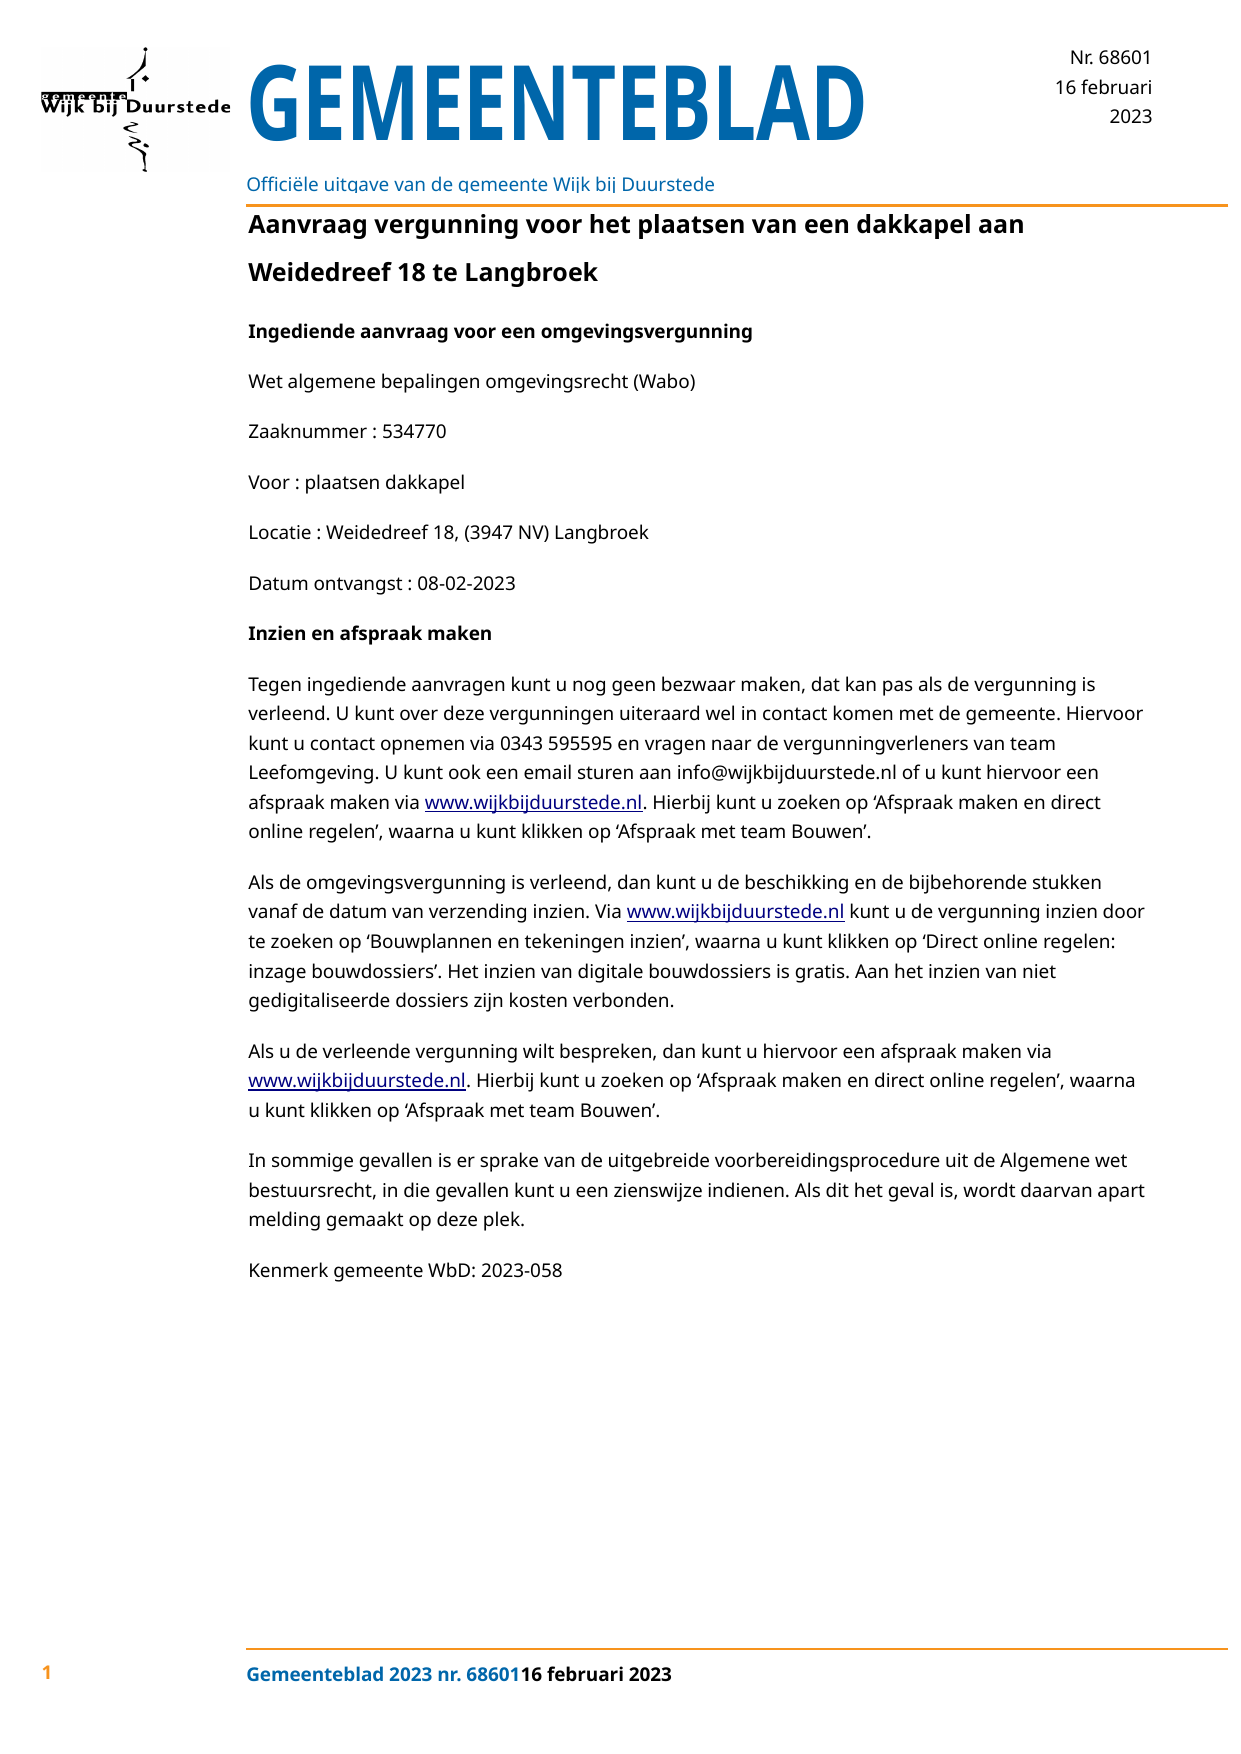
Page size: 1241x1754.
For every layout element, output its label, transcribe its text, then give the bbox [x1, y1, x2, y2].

text Kenmerk gemeente WbD: 2023-058 [248, 1257, 1152, 1283]
text Ingediende aanvraag voor een omgevingsvergunning [248, 318, 1152, 344]
text Als u de verleende vergunning wilt bespreken, dan kunt u hiervoor een afspraak maken via www.wijkbijduurstede.nl. Hierbij kunt u zoeken op ‘Afspraak maken en direct online regelen’, waarna u kunt klikken op ‘Afspraak met team Bouwen’. [248, 1038, 1152, 1123]
text Wet algemene bepalingen omgevingsrecht (Wabo) [248, 368, 1152, 394]
text Voor : plaatsen dakkapel [248, 469, 1152, 495]
text Locatie : Weidedreef 18, (3947 NV) Langbroek [248, 519, 1152, 545]
text Inzien en afspraak maken [248, 620, 1152, 646]
text Tegen ingediende aanvragen kunt u nog geen bezwaar maken, dat kan pas als de vergunning is verleend. U kunt over deze vergunningen uiteraard wel in contact komen met de gemeente. Hiervoor kunt u contact opnemen via 0343 595595 en vragen naar de vergunningverleners van team Leefomgeving. U kunt ook een email sturen aan info@wijkbijduurstede.nl of u kunt hiervoor een afspraak maken via www.wijkbijduurstede.nl. Hierbij kunt u zoeken op ‘Afspraak maken en direct online regelen’, waarna u kunt klikken op ‘Afspraak met team Bouwen’. [248, 671, 1152, 844]
text Als de omgevingsvergunning is verleend, dan kunt u de beschikking en de bijbehorende stukken vanaf de datum van verzending inzien. Via www.wijkbijduurstede.nl kunt u de vergunning inzien door te zoeken op ‘Bouwplannen en tekeningen inzien’, waarna u kunt klikken op ‘Direct online regelen: inzage bouwdossiers’. Het inzien van digitale bouwdossiers is gratis. Aan het inzien van niet gedigitaliseerde dossiers zijn kosten verbonden. [248, 869, 1152, 1013]
text Zaaknummer : 534770 [248, 419, 1152, 444]
text Datum ontvangst : 08-02-2023 [248, 570, 1152, 596]
text Aanvraag vergunning voor het plaatsen van een dakkapel aan Weidedreef 18 te Langbroek [248, 207, 1152, 288]
picture [41, 47, 231, 172]
text In sommige gevallen is er sprake van de uitgebreide voorbereidingsprocedure uit de Algemene wet bestuursrecht, in die gevallen kunt u een zienswijze indienen. Als dit het geval is, wordt daarvan apart melding gemaakt op deze plek. [248, 1147, 1152, 1232]
